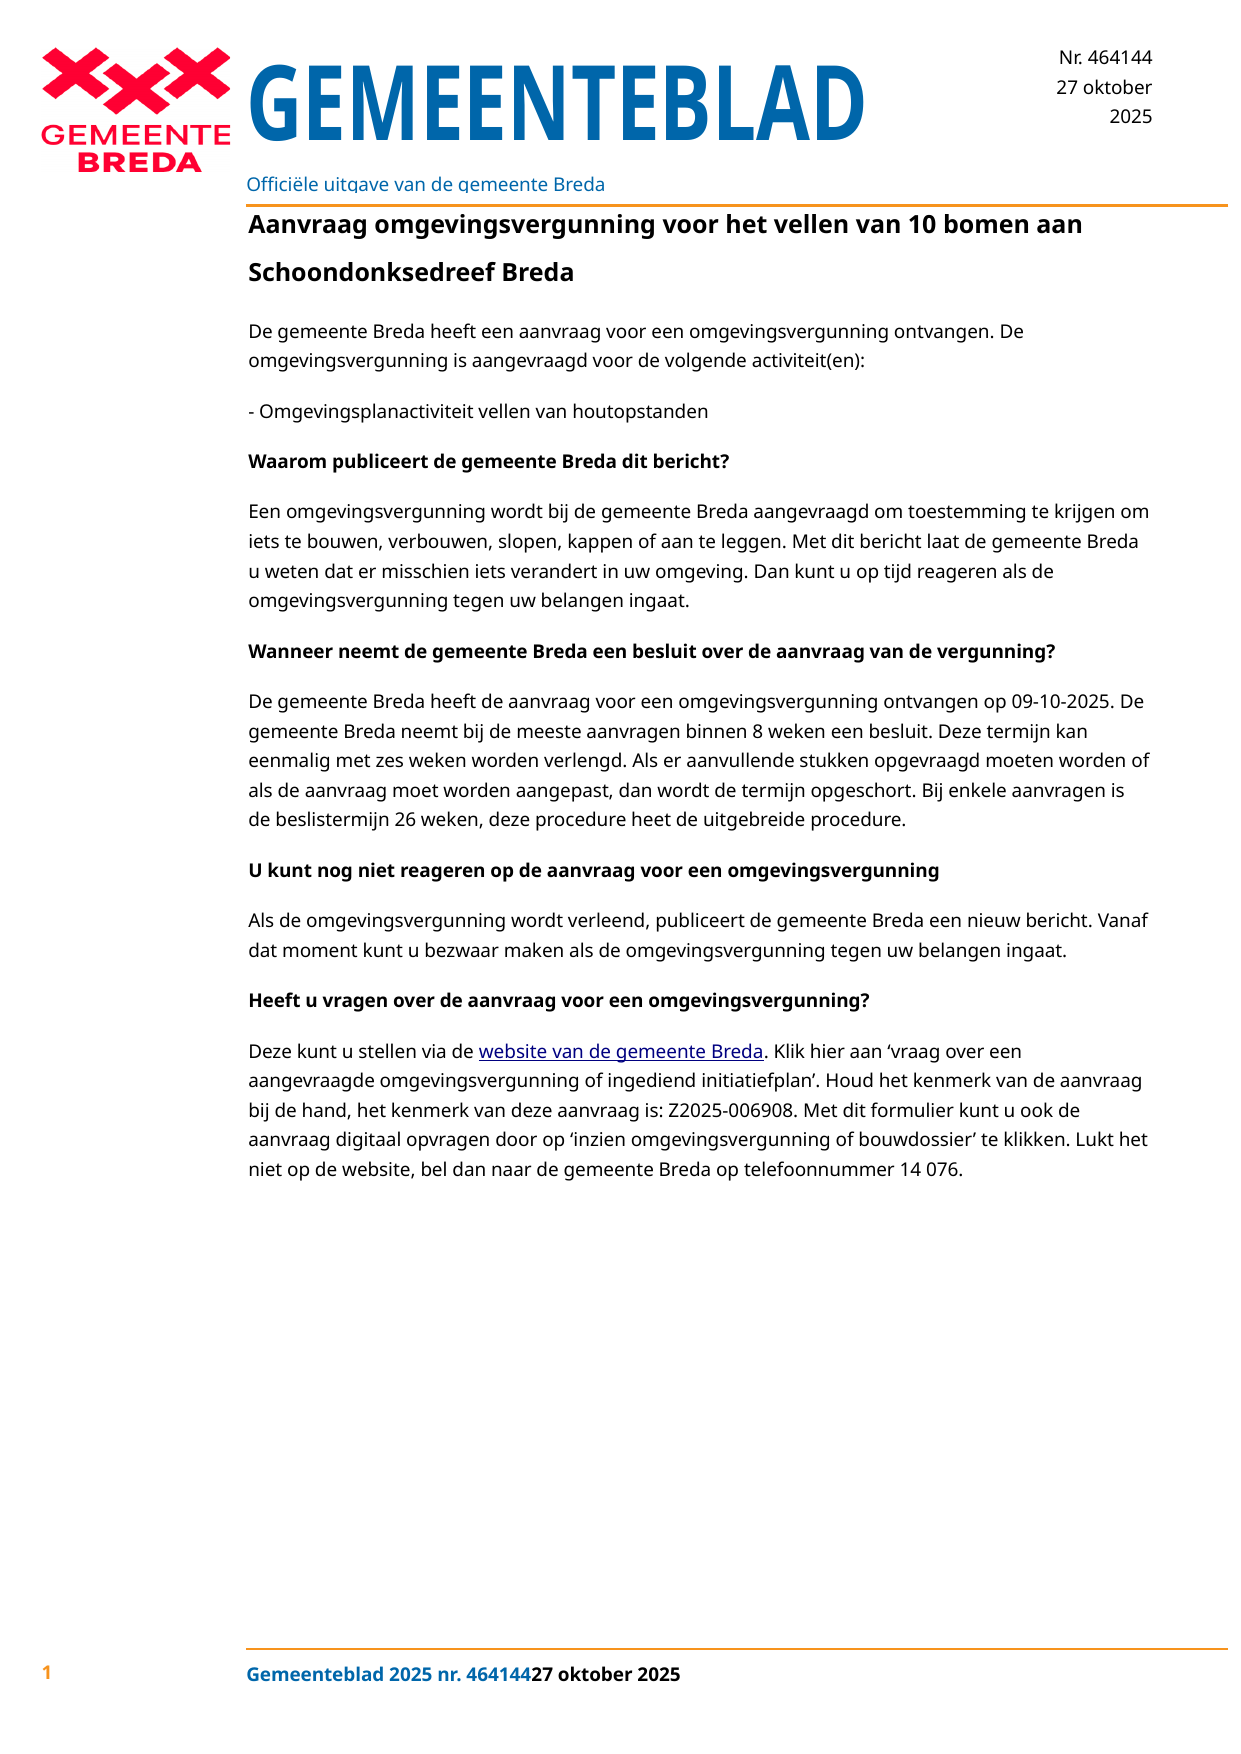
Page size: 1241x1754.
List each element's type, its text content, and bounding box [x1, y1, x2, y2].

text De gemeente Breda heeft een aanvraag voor een omgevingsvergunning ontvangen. De omgevingsvergunning is aangevraagd voor de volgende activiteit(en): [248, 318, 1152, 373]
picture [41, 47, 231, 172]
text Waarom publiceert de gemeente Breda dit bericht? [248, 448, 1152, 474]
text Aanvraag omgevingsvergunning voor het vellen van 10 bomen aan Schoondonksedreef Breda [248, 207, 1152, 288]
text De gemeente Breda heeft de aanvraag voor een omgevingsvergunning ontvangen op 09-10-2025. De gemeente Breda neemt bij de meeste aanvragen binnen 8 weken een besluit. Deze termijn kan eenmalig met zes weken worden verlengd. Als er aanvullende stukken opgevraagd moeten worden of als de aanvraag moet worden aangepast, dan wordt de termijn opgeschort. Bij enkele aanvragen is de beslistermijn 26 weken, deze procedure heet de uitgebreide procedure. [248, 688, 1152, 832]
text - Omgevingsplanactiviteit vellen van houtopstanden [248, 398, 1152, 424]
text Deze kunt u stellen via de website van de gemeente Breda. Klik hier aan ‘vraag over een aangevraagde omgevingsvergunning of ingediend initiatiefplan’. Houd het kenmerk van de aanvraag bij de hand, het kenmerk van deze aanvraag is: Z2025-006908. Met dit formulier kunt u ook de aanvraag digitaal opvragen door op ‘inzien omgevingsvergunning of bouwdossier’ te klikken. Lukt het niet op de website, bel dan naar de gemeente Breda op telefoonnummer 14 076. [248, 1038, 1152, 1182]
text Wanneer neemt de gemeente Breda een besluit over de aanvraag van de vergunning? [248, 638, 1152, 664]
text Als de omgevingsvergunning wordt verleend, publiceert de gemeente Breda een nieuw bericht. Vanaf dat moment kunt u bezwaar maken als de omgevingsvergunning tegen uw belangen ingaat. [248, 907, 1152, 963]
text Een omgevingsvergunning wordt bij de gemeente Breda aangevraagd om toestemming te krijgen om iets te bouwen, verbouwen, slopen, kappen of aan te leggen. Met dit bericht laat de gemeente Breda u weten dat er misschien iets verandert in uw omgeving. Dan kunt u op tijd reageren als de omgevingsvergunning tegen uw belangen ingaat. [248, 499, 1152, 613]
text Heeft u vragen over de aanvraag voor een omgevingsvergunning? [248, 987, 1152, 1013]
text U kunt nog niet reageren op de aanvraag voor een omgevingsvergunning [248, 857, 1152, 883]
